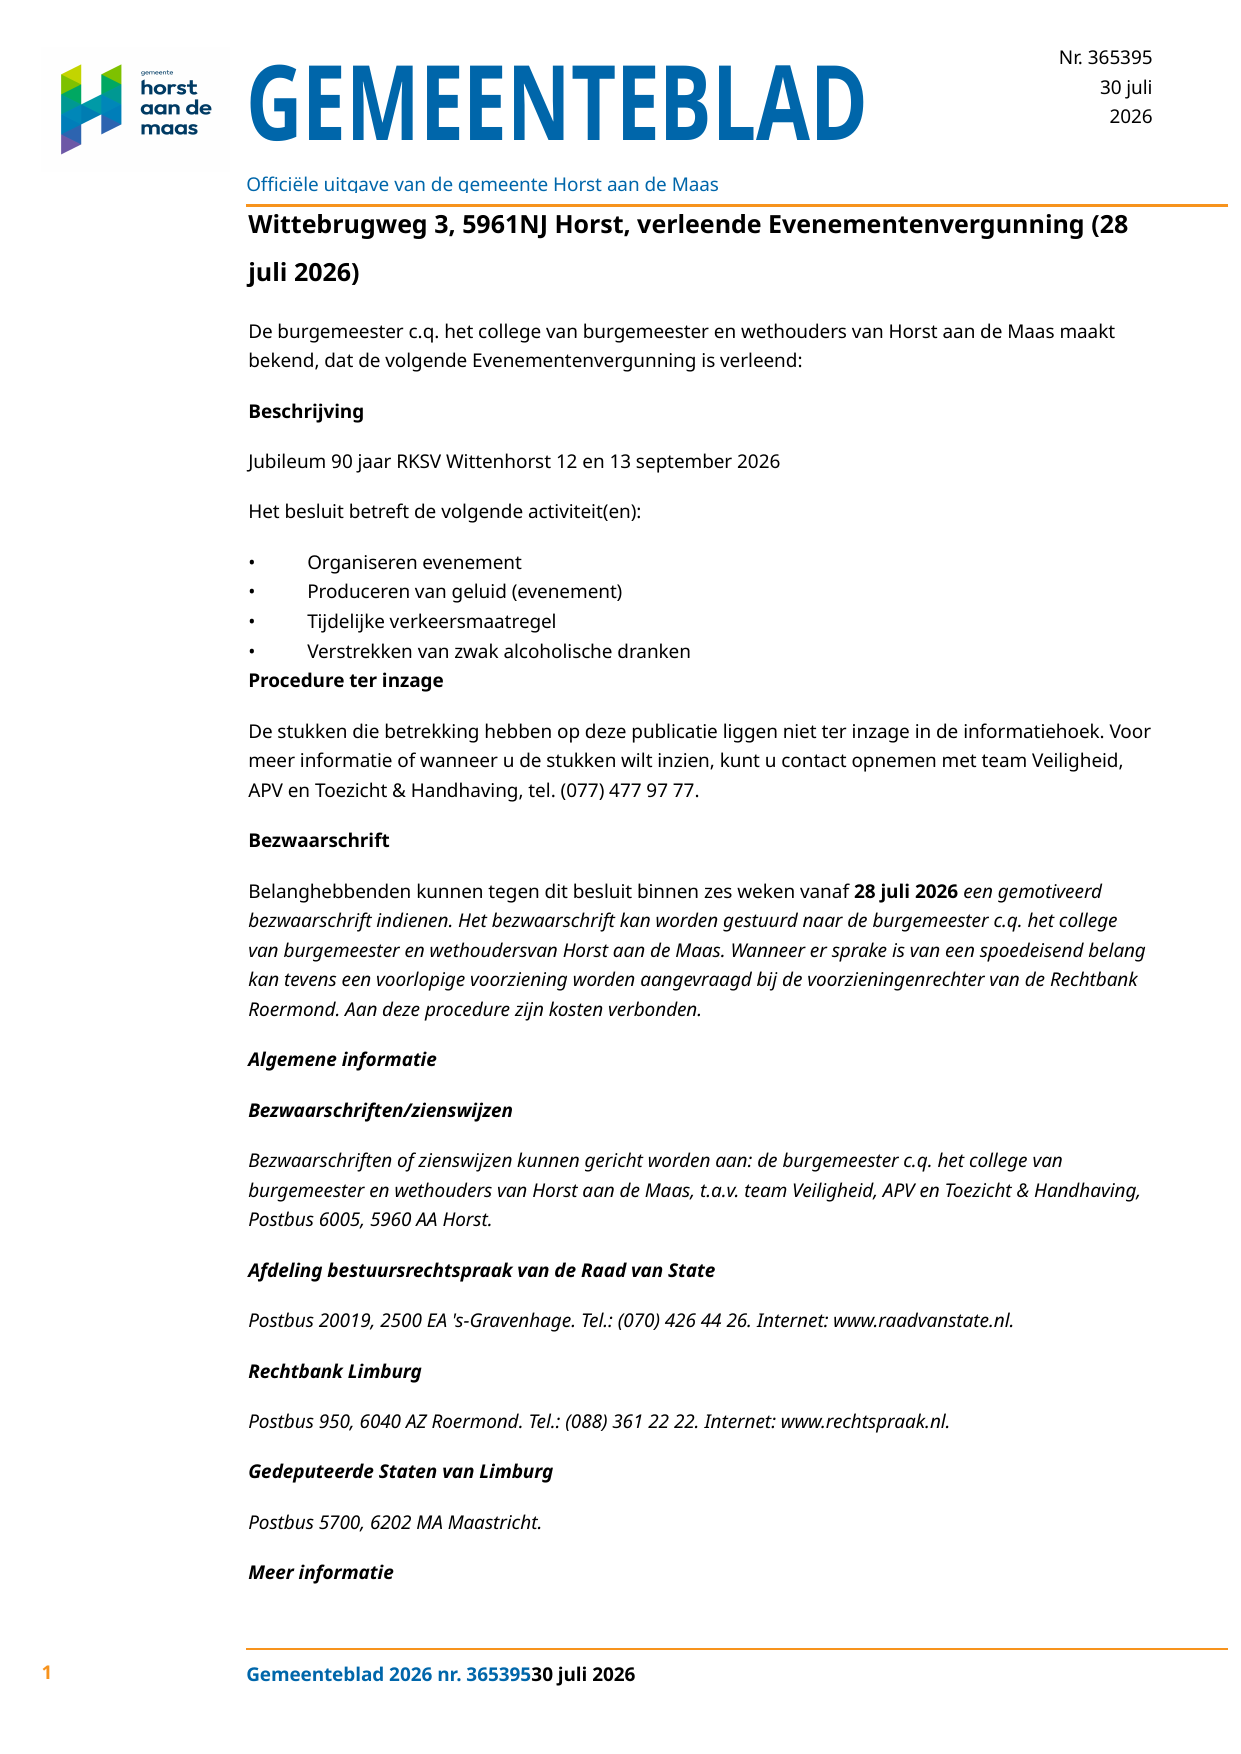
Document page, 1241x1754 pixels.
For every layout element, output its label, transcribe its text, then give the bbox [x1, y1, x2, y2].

text Algemene informatie [248, 1047, 1152, 1072]
text Wittebrugweg 3, 5961NJ Horst, verleende Evenementenvergunning (28 juli 2026) [248, 207, 1152, 288]
text Meer informatie [248, 1559, 1152, 1585]
text De burgemeester c.q. het college van burgemeester en wethouders van Horst aan de Maas maakt bekend, dat de volgende Evenementenvergunning is verleend: [248, 318, 1152, 373]
text Bezwaarschriften/zienswijzen [248, 1097, 1152, 1123]
text Het besluit betreft de volgende activiteit(en): [248, 499, 1152, 524]
list Tijdelijke verkeersmaatregel [248, 608, 1152, 634]
text Bezwaarschriften of zienswijzen kunnen gericht worden aan: de burgemeester c.q. het college van burgemeester en wethouders van Horst aan de Maas, t.a.v. team Veiligheid, APV en Toezicht & Handhaving, Postbus 6005, 5960 AA Horst. [248, 1147, 1152, 1232]
text Afdeling bestuursrechtspraak van de Raad van State [248, 1257, 1152, 1283]
text Belanghebbenden kunnen tegen dit besluit binnen zes weken vanaf 28 juli 2026 een gemotiveerd bezwaarschrift indienen. Het bezwaarschrift kan worden gestuurd naar de burgemeester c.q. het college van burgemeester en wethoudersvan Horst aan de Maas. Wanneer er sprake is van een spoedeisend belang kan tevens een voorlopige voorziening worden aangevraagd bij de voorzieningenrechter van de Rechtbank Roermond. Aan deze procedure zijn kosten verbonden. [248, 878, 1152, 1022]
text De stukken die betrekking hebben op deze publicatie liggen niet ter inzage in de informatiehoek. Voor meer informatie of wanneer u de stukken wilt inzien, kunt u contact opnemen met team Veiligheid, APV en Toezicht & Handhaving, tel. (077) 477 97 77. [248, 718, 1152, 803]
text Gedeputeerde Staten van Limburg [248, 1459, 1152, 1484]
text Postbus 950, 6040 AZ Roermond. Tel.: (088) 361 22 22. Internet: www.rechtspraak.nl. [248, 1408, 1152, 1434]
text Postbus 20019, 2500 EA 's-Gravenhage. Tel.: (070) 426 44 26. Internet: www.raadvanstate.nl. [248, 1307, 1152, 1333]
list Organiseren evenement [248, 549, 1152, 575]
text Bezwaarschrift [248, 827, 1152, 853]
text Procedure ter inzage [248, 667, 1152, 693]
text Rechtbank Limburg [248, 1358, 1152, 1384]
text Jubileum 90 jaar RKSV Wittenhorst 12 en 13 september 2026 [248, 448, 1152, 474]
picture [41, 47, 231, 172]
text Postbus 5700, 6202 MA Maastricht. [248, 1509, 1152, 1535]
list Verstrekken van zwak alcoholische dranken [248, 638, 1152, 664]
text Beschrijving [248, 398, 1152, 424]
list Produceren van geluid (evenement) [248, 579, 1152, 604]
